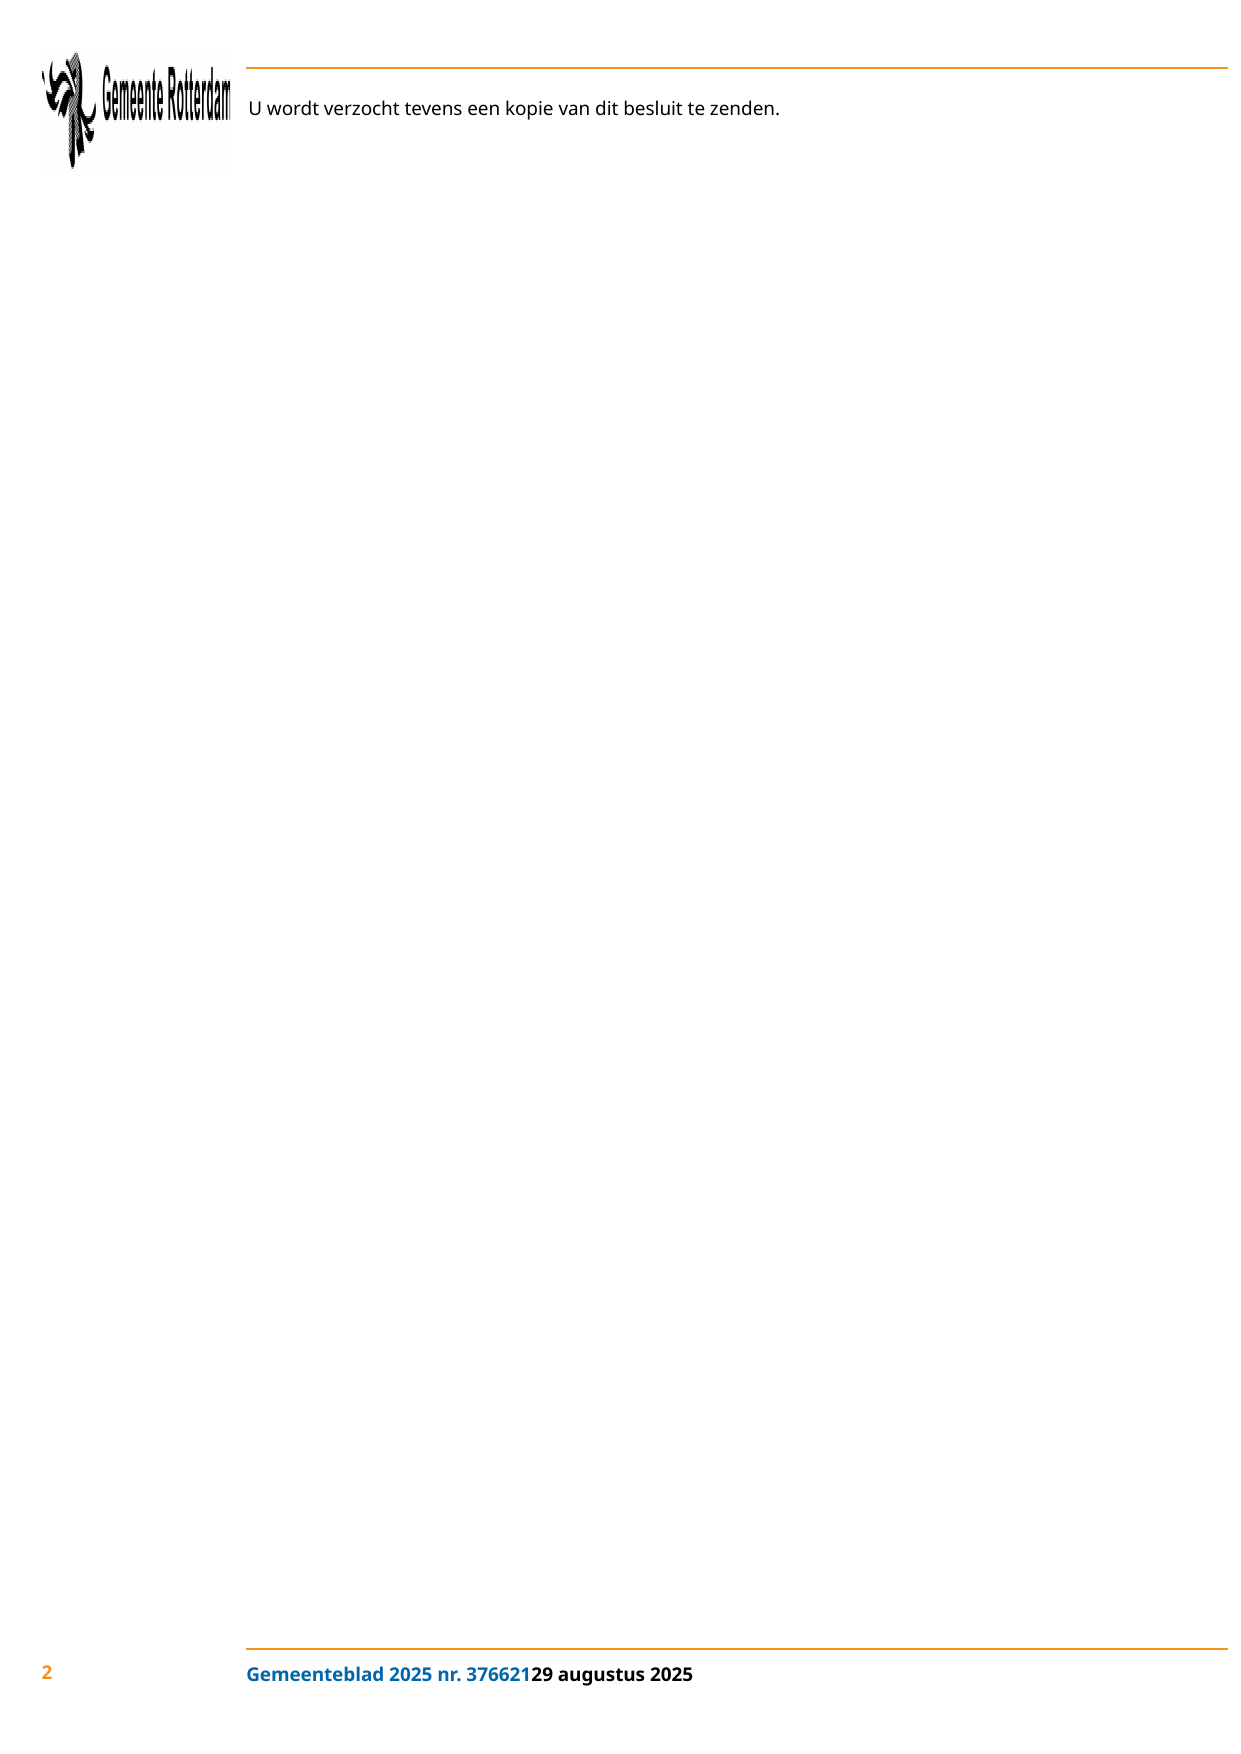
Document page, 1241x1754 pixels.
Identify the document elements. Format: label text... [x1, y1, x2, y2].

picture [41, 47, 231, 172]
text U wordt verzocht tevens een kopie van dit besluit te zenden. [248, 95, 1152, 121]
